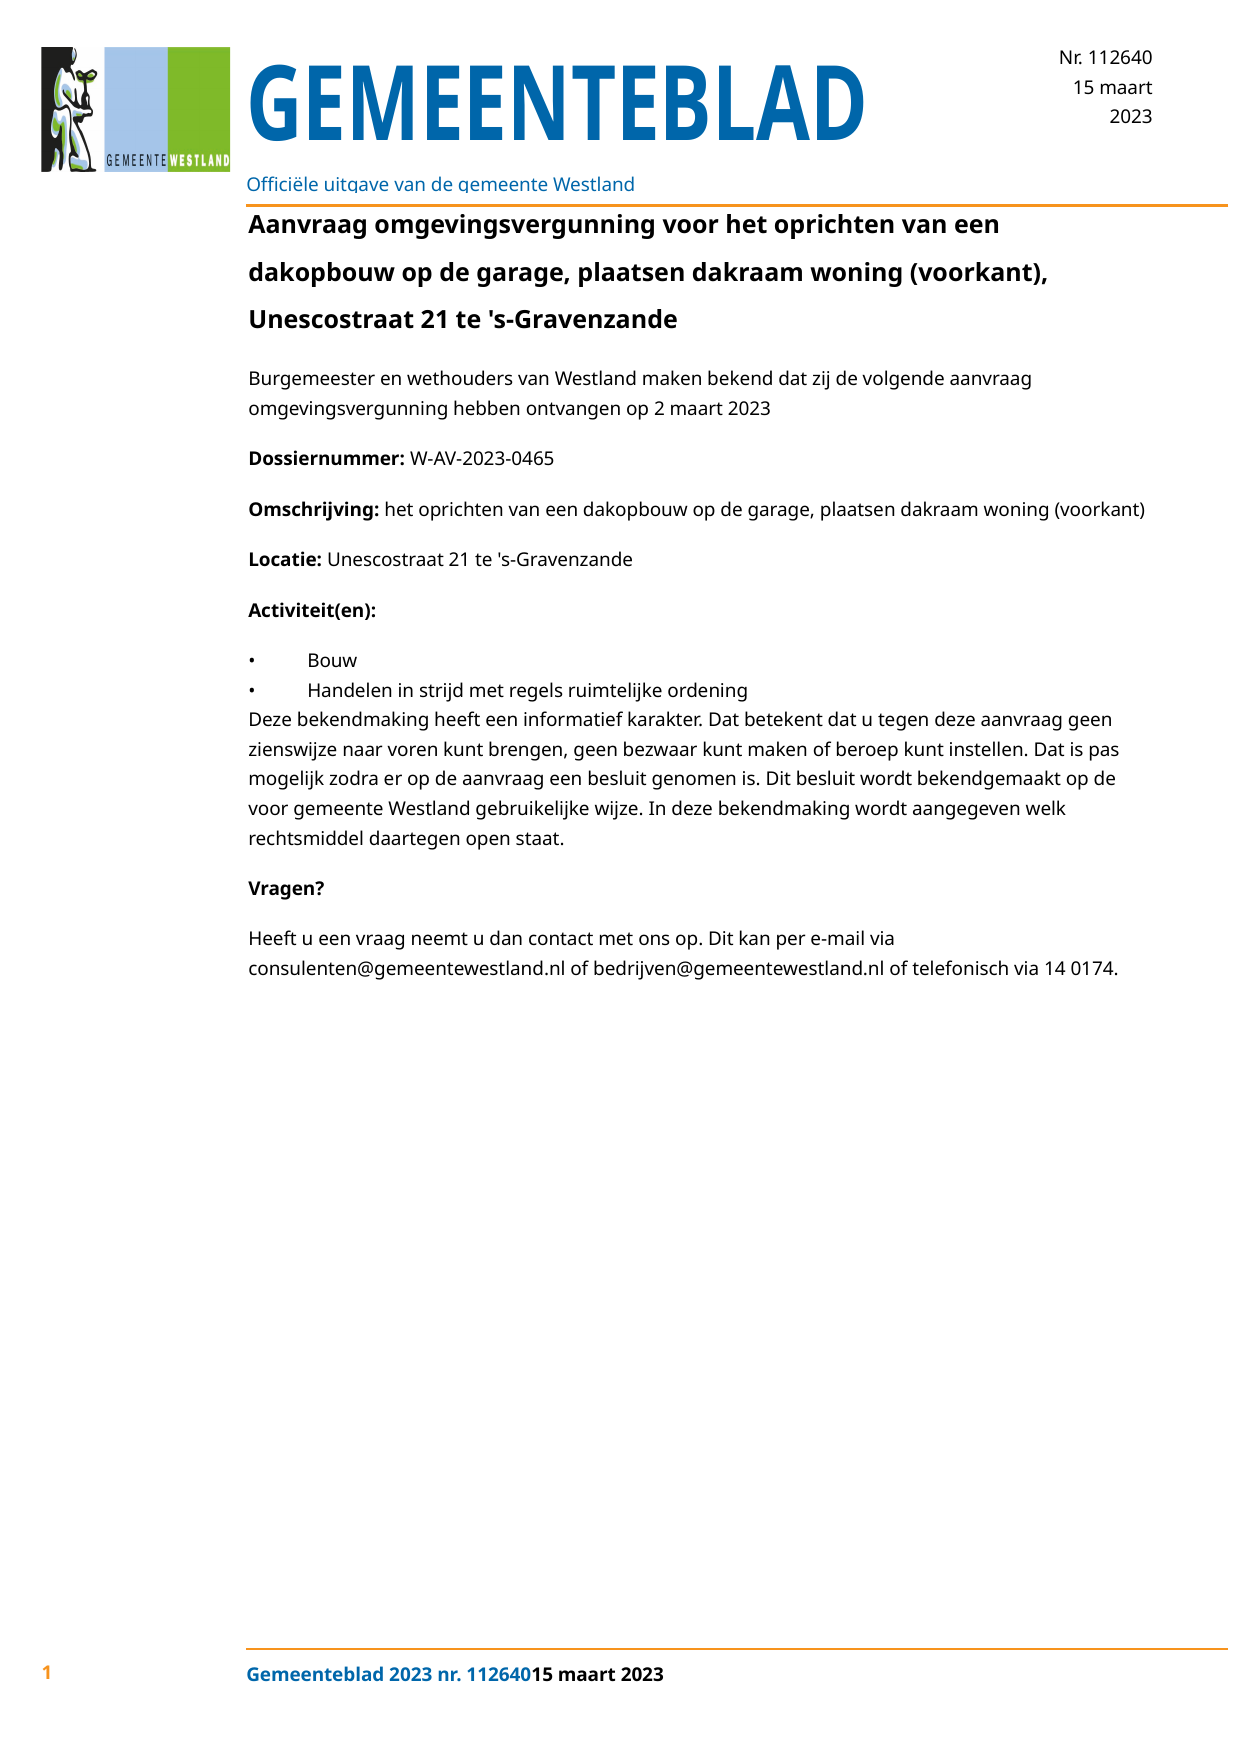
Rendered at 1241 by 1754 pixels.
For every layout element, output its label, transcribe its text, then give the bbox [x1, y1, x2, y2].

text Vragen? [248, 875, 1152, 901]
text Heeft u een vraag neemt u dan contact met ons op. Dit kan per e-mail via consulenten@gemeentewestland.nl of bedrijven@gemeentewestland.nl of telefonisch via 14 0174. [248, 926, 1152, 981]
text Activiteit(en): [248, 597, 1152, 622]
picture [41, 47, 231, 172]
text Dossiernummer: W-AV-2023-0465 [248, 446, 1152, 471]
text Burgemeester en wethouders van Westland maken bekend dat zij de volgende aanvraag omgevingsvergunning hebben ontvangen op 2 maart 2023 [248, 366, 1152, 421]
text Aanvraag omgevingsvergunning voor het oprichten van een dakopbouw op de garage, plaatsen dakraam woning (voorkant), Unescostraat 21 te 's-Gravenzande [248, 207, 1152, 336]
text Locatie: Unescostraat 21 te 's-Gravenzande [248, 546, 1152, 572]
list Bouw [248, 647, 1152, 673]
text Omschrijving: het oprichten van een dakopbouw op de garage, plaatsen dakraam woning (voorkant) [248, 496, 1152, 522]
text Deze bekendmaking heeft een informatief karakter. Dat betekent dat u tegen deze aanvraag geen zienswijze naar voren kunt brengen, geen bezwaar kunt maken of beroep kunt instellen. Dat is pas mogelijk zodra er op de aanvraag een besluit genomen is. Dit besluit wordt bekendgemaakt op de voor gemeente Westland gebruikelijke wijze. In deze bekendmaking wordt aangegeven welk rechtsmiddel daartegen open staat. [248, 706, 1152, 850]
list Handelen in strijd met regels ruimtelijke ordening [248, 677, 1152, 702]
